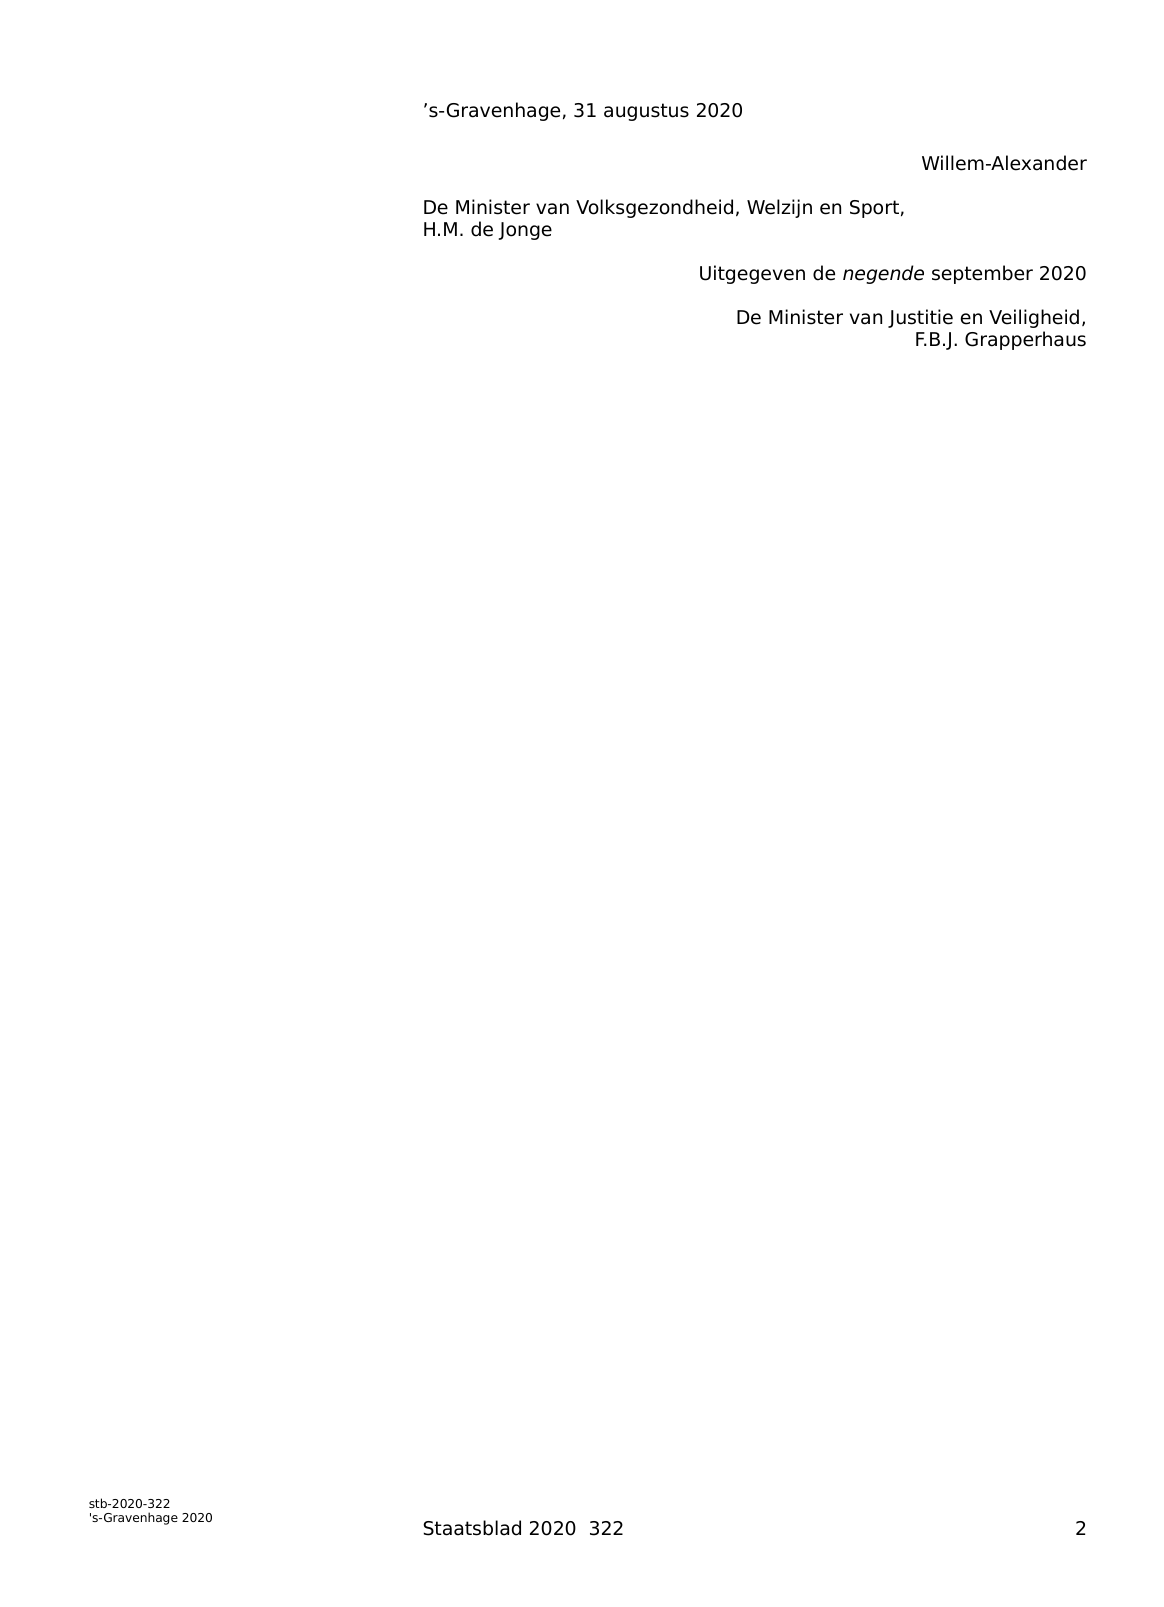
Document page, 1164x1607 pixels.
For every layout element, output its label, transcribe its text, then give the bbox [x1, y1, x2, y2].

text De Minister van Volksgezondheid, Welzijn en Sport, H.M. de Jonge [422, 197, 1087, 241]
text 's-Gravenhage 2020 [88, 1511, 323, 1525]
text Willem-Alexander [422, 152, 1087, 174]
text De Minister van Justitie en Veiligheid, F.B.J. Grapperhaus [422, 307, 1087, 351]
text ’s-Gravenhage, 31 augustus 2020 [422, 100, 1087, 122]
text Uitgegeven de negende september 2020 [422, 263, 1087, 285]
text stb-2020-322 [88, 1497, 323, 1511]
